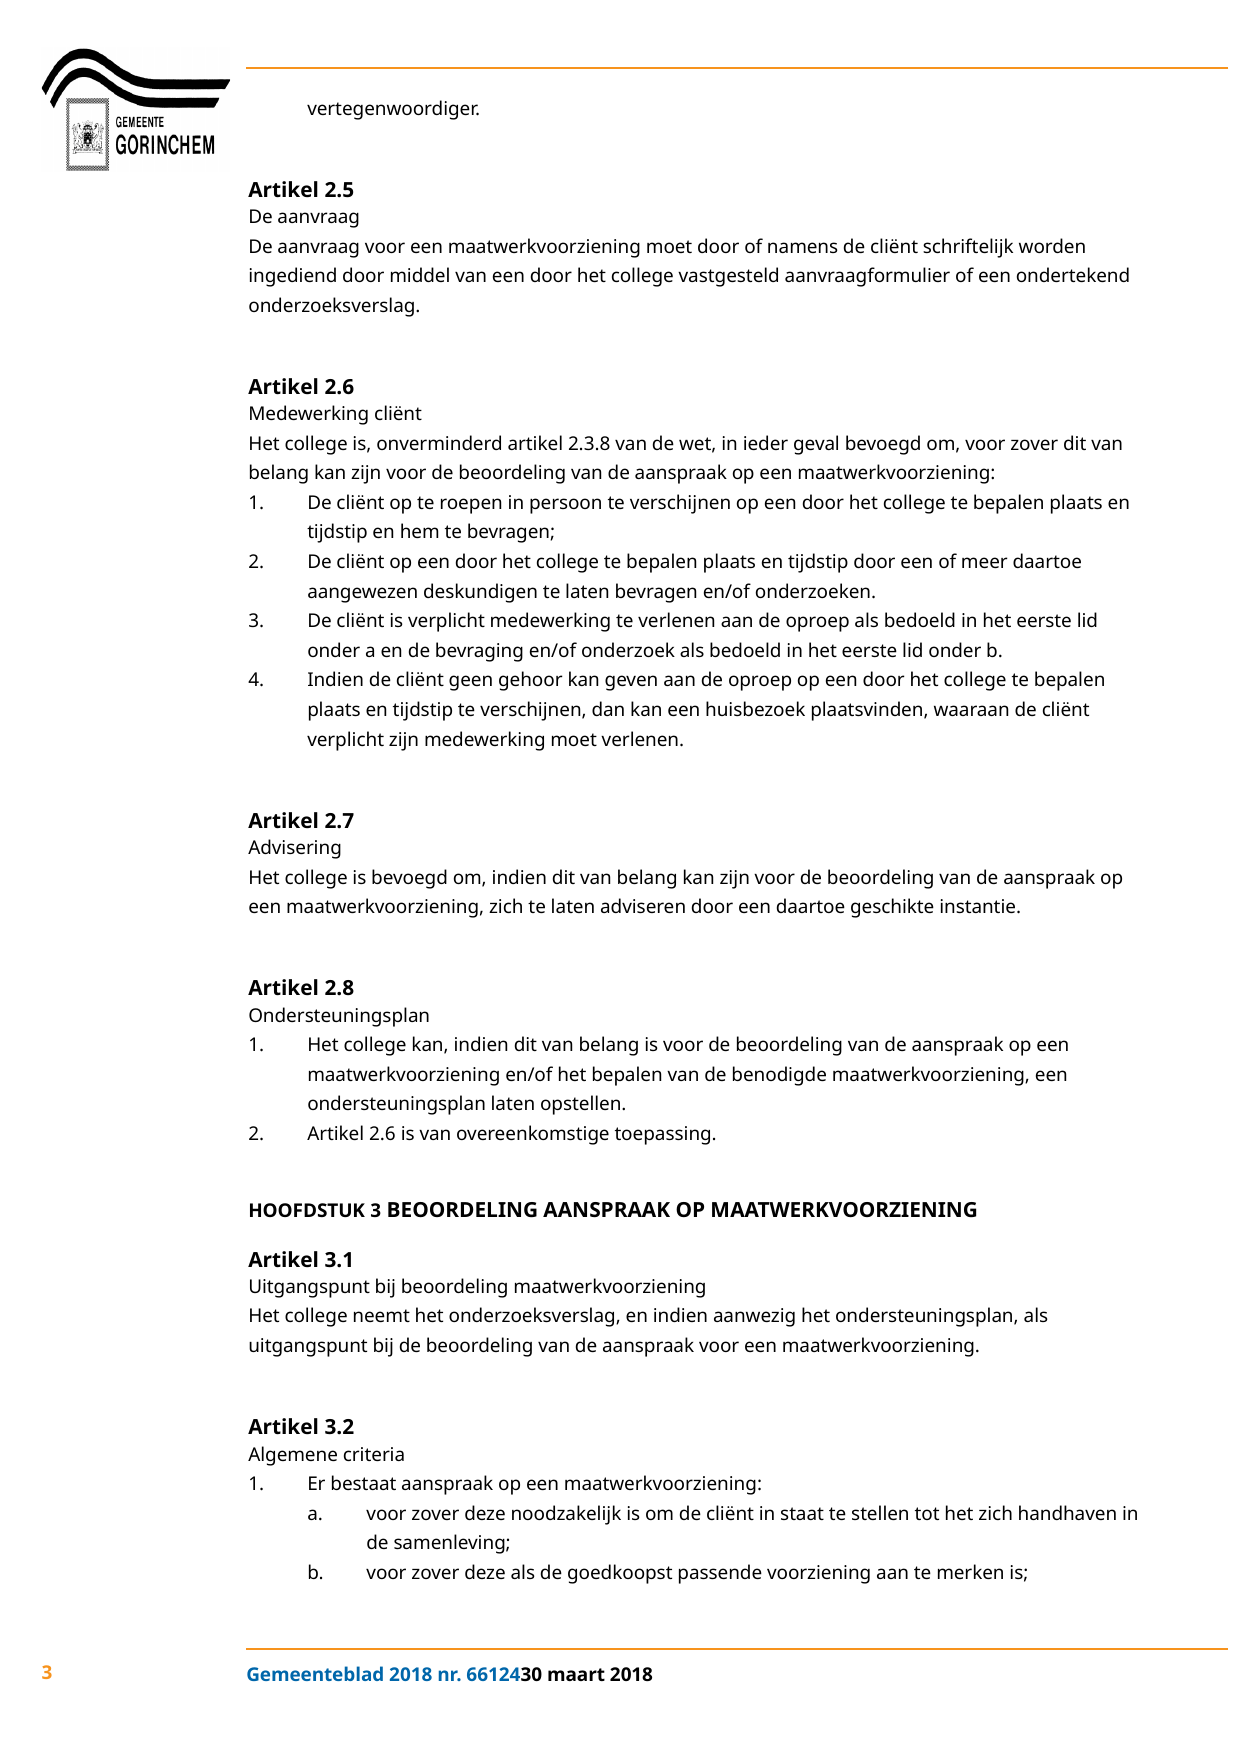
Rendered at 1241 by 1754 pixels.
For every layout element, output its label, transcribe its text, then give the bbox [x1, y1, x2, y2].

picture [41, 47, 231, 172]
list De cliënt op te roepen in persoon te verschijnen op een door het college te bepalen plaats en tijdstip en hem te bevragen; [248, 489, 1152, 544]
text Artikel 2.7 [248, 806, 1152, 834]
text De aanvraag voor een maatwerkvoorziening moet door of namens de cliënt schriftelijk worden ingediend door middel van een door het college vastgesteld aanvraagformulier of een ondertekend onderzoeksverslag. [248, 233, 1152, 318]
text Artikel 3.1 [248, 1245, 1152, 1273]
text Ondersteuningsplan [248, 1002, 1152, 1028]
text Artikel 2.8 [248, 973, 1152, 1002]
list Indien de cliënt geen gehoor kan geven aan de oproep op een door het college te bepalen plaats en tijdstip te verschijnen, dan kan een huisbezoek plaatsvinden, waaraan de cliënt verplicht zijn medewerking moet verlenen. [248, 667, 1152, 752]
list Er bestaat aanspraak op een maatwerkvoorziening: [248, 1470, 1152, 1496]
text De aanvraag [248, 203, 1152, 229]
text Advisering [248, 834, 1152, 860]
text Het college is bevoegd om, indien dit van belang kan zijn voor de beoordeling van de aanspraak op een maatwerkvoorziening, zich te laten adviseren door een daartoe geschikte instantie. [248, 864, 1152, 919]
text Artikel 2.6 [248, 372, 1152, 400]
list Artikel 2.6 is van overeenkomstige toepassing. [248, 1120, 1152, 1146]
text Het college neemt het onderzoeksverslag, en indien aanwezig het ondersteuningsplan, als uitgangspunt bij de beoordeling van de aanspraak voor een maatwerkvoorziening. [248, 1303, 1152, 1358]
list voor zover deze noodzakelijk is om de cliënt in staat te stellen tot het zich handhaven in de samenleving; [307, 1500, 1152, 1555]
text Medewerking cliënt [248, 400, 1152, 426]
text Algemene criteria [248, 1441, 1152, 1466]
text Het college is, onverminderd artikel 2.3.8 van de wet, in ieder geval bevoegd om, voor zover dit van belang kan zijn voor de beoordeling van de aanspraak op een maatwerkvoorziening: [248, 430, 1152, 485]
list De cliënt is verplicht medewerking te verlenen aan de oproep als bedoeld in het eerste lid onder a en de bevraging en/of onderzoek als bedoeld in het eerste lid onder b. [248, 607, 1152, 663]
text Uitgangspunt bij beoordeling maatwerkvoorziening [248, 1273, 1152, 1299]
text HOOFDSTUK 3 BEOORDELING AANSPRAAK OP MAATWERKVOORZIENING [248, 1195, 1152, 1224]
list voor zover deze als de goedkoopst passende voorziening aan te merken is; [307, 1559, 1152, 1585]
list Het college kan, indien dit van belang is voor de beoordeling van de aanspraak op een maatwerkvoorziening en/of het bepalen van de benodigde maatwerkvoorziening, een ondersteuningsplan laten opstellen. [248, 1031, 1152, 1116]
list vertegenwoordiger. [248, 95, 1152, 121]
list De cliënt op een door het college te bepalen plaats en tijdstip door een of meer daartoe aangewezen deskundigen te laten bevragen en/of onderzoeken. [248, 548, 1152, 604]
text Artikel 3.2 [248, 1412, 1152, 1441]
text Artikel 2.5 [248, 175, 1152, 203]
